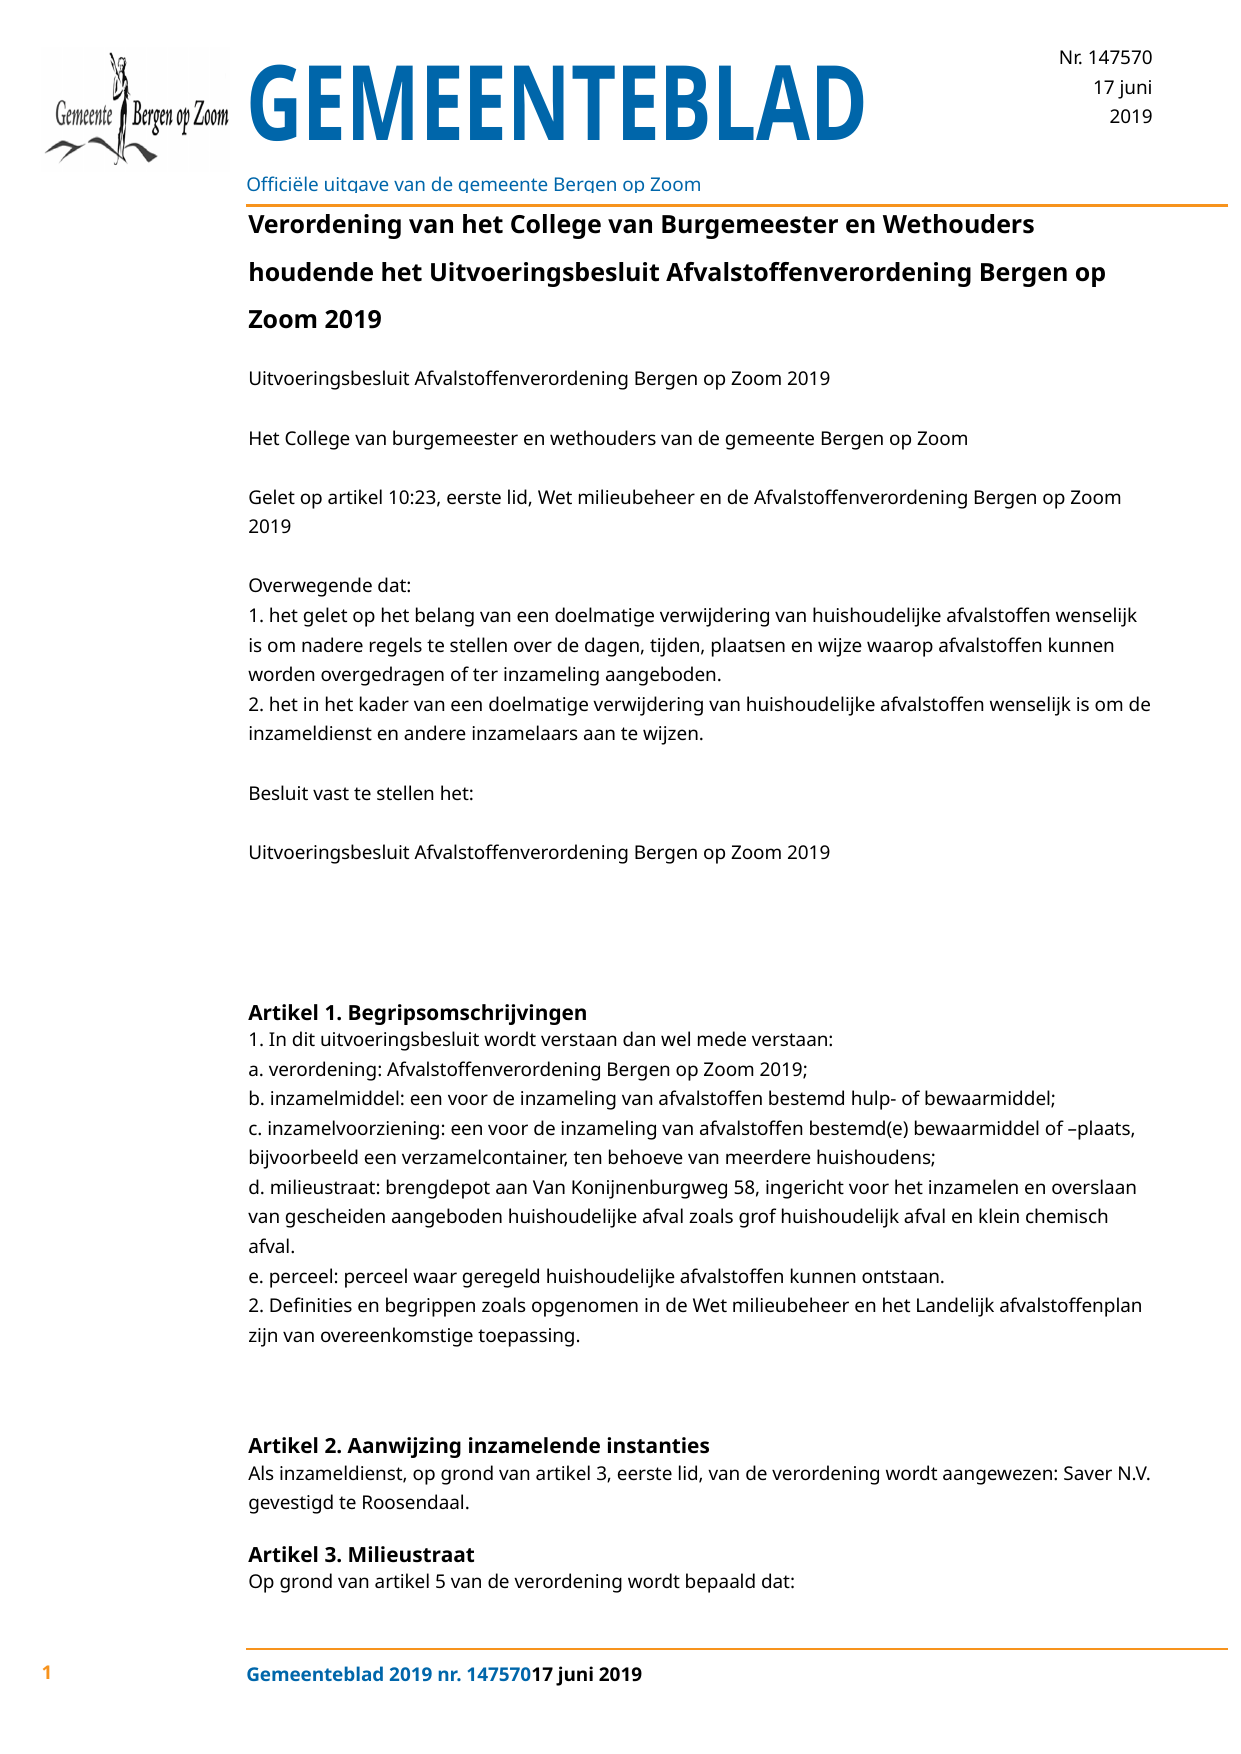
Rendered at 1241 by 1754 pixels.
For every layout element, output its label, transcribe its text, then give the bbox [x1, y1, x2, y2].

text c. inzamelvoorziening: een voor de inzameling van afvalstoffen bestemd(e) bewaarmiddel of –plaats, bijvoorbeeld een verzamelcontainer, ten behoeve van meerdere huishoudens; [248, 1115, 1152, 1170]
text Het College van burgemeester en wethouders van de gemeente Bergen op Zoom [248, 425, 1152, 450]
text Artikel 1. Begripsomschrijvingen [248, 998, 1152, 1026]
text e. perceel: perceel waar geregeld huishoudelijke afvalstoffen kunnen ontstaan. [248, 1263, 1152, 1288]
text Uitvoeringsbesluit Afvalstoffenverordening Bergen op Zoom 2019 [248, 366, 1152, 391]
text Overwegende dat: [248, 573, 1152, 598]
text 1. In dit uitvoeringsbesluit wordt verstaan dan wel mede verstaan: [248, 1026, 1152, 1052]
text Verordening van het College van Burgemeester en Wethouders houdende het Uitvoeringsbesluit Afvalstoffenverordening Bergen op Zoom 2019 [248, 207, 1152, 336]
text Besluit vast te stellen het: [248, 780, 1152, 805]
text 1. het gelet op het belang van een doelmatige verwijdering van huishoudelijke afvalstoffen wenselijk is om nadere regels te stellen over de dagen, tijden, plaatsen en wijze waarop afvalstoffen kunnen worden overgedragen of ter inzameling aangeboden. [248, 602, 1152, 687]
text b. inzamelmiddel: een voor de inzameling van afvalstoffen bestemd hulp- of bewaarmiddel; [248, 1085, 1152, 1111]
text d. milieustraat: brengdepot aan Van Konijnenburgweg 58, ingericht voor het inzamelen en overslaan van gescheiden aangeboden huishoudelijke afval zoals grof huishoudelijk afval en klein chemisch afval. [248, 1174, 1152, 1259]
text 2. het in het kader van een doelmatige verwijdering van huishoudelijke afvalstoffen wenselijk is om de inzameldienst en andere inzamelaars aan te wijzen. [248, 691, 1152, 746]
picture [41, 47, 231, 172]
text Op grond van artikel 5 van de verordening wordt bepaald dat: [248, 1568, 1152, 1594]
text Gelet op artikel 10:23, eerste lid, Wet milieubeheer en de Afvalstoffenverordening Bergen op Zoom 2019 [248, 484, 1152, 539]
text Artikel 2. Aanwijzing inzamelende instanties [248, 1432, 1152, 1460]
text Als inzameldienst, op grond van artikel 3, eerste lid, van de verordening wordt aangewezen: Saver N.V. gevestigd te Roosendaal. [248, 1460, 1152, 1515]
text a. verordening: Afvalstoffenverordening Bergen op Zoom 2019; [248, 1056, 1152, 1081]
text Uitvoeringsbesluit Afvalstoffenverordening Bergen op Zoom 2019 [248, 839, 1152, 864]
text Artikel 3. Milieustraat [248, 1540, 1152, 1568]
text 2. Definities en begrippen zoals opgenomen in de Wet milieubeheer en het Landelijk afvalstoffenplan zijn van overeenkomstige toepassing. [248, 1292, 1152, 1348]
